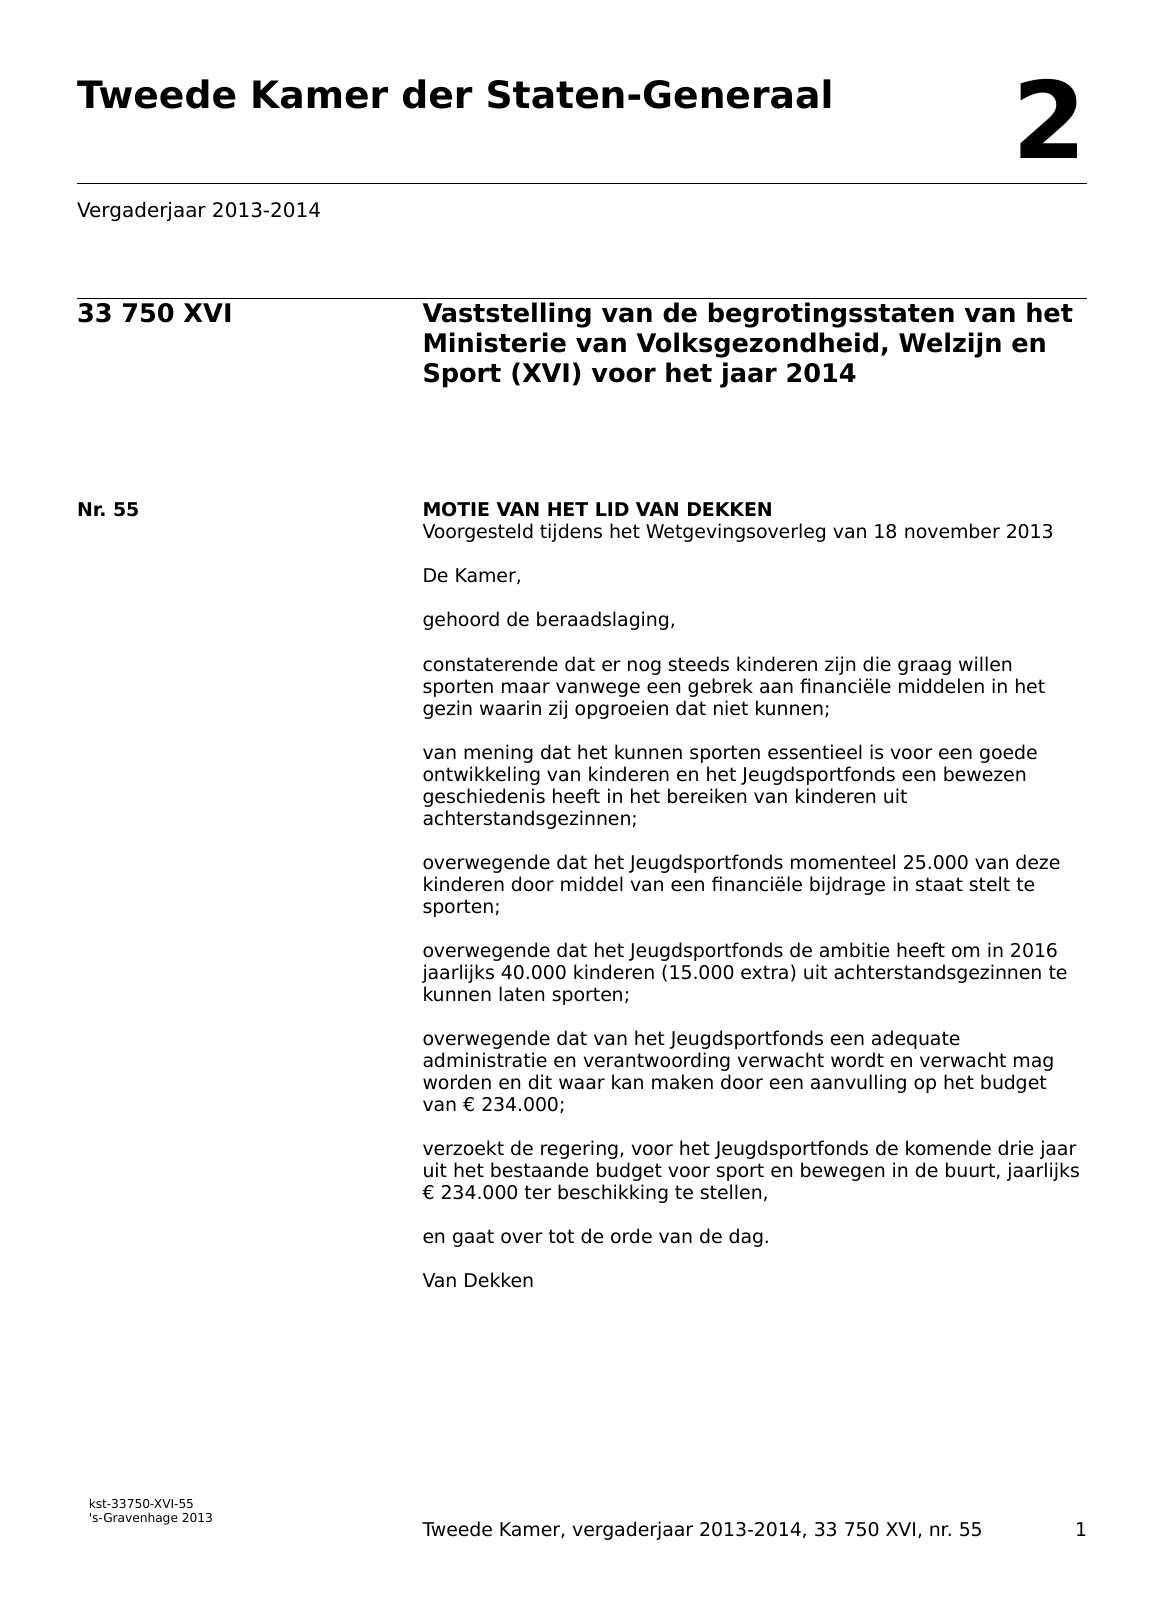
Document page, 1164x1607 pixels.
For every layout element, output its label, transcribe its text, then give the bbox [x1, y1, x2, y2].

subtitle Nr. 55 MOTIE VAN HET LID VAN DEKKEN [77, 499, 1087, 521]
text Van Dekken [422, 1270, 1087, 1292]
text overwegende dat van het Jeugdsportfonds een adequate administratie en verantwoording verwacht wordt en verwacht mag worden en dit waar kan maken door een aanvulling op het budget van € 234.000; [422, 1028, 1087, 1116]
text overwegende dat het Jeugdsportfonds de ambitie heeft om in 2016 jaarlijks 40.000 kinderen (15.000 extra) uit achterstandsgezinnen te kunnen laten sporten; [422, 940, 1087, 1006]
text van mening dat het kunnen sporten essentieel is voor een goede ontwikkeling van kinderen en het Jeugdsportfonds een bewezen geschiedenis heeft in het bereiken van kinderen uit achterstandsgezinnen; [422, 742, 1087, 829]
table_cell Vergaderjaar 2013-2014 [77, 184, 1087, 298]
text en gaat over tot de orde van de dag. [422, 1226, 1087, 1248]
subtitle 33 750 XVI Vaststelling van de begrotingsstaten van het Ministerie van Volksgezondheid, Welzijn en Sport (XVI) voor het jaar 2014 [77, 299, 1087, 388]
text Voorgesteld tijdens het Wetgevingsoverleg van 18 november 2013 [422, 521, 1087, 543]
table_header 2 [886, 59, 1087, 183]
text 's-Gravenhage 2013 [88, 1511, 323, 1525]
text overwegende dat het Jeugdsportfonds momenteel 25.000 van deze kinderen door middel van een financiële bijdrage in staat stelt te sporten; [422, 852, 1087, 918]
text constaterende dat er nog steeds kinderen zijn die graag willen sporten maar vanwege een gebrek aan financiële middelen in het gezin waarin zij opgroeien dat niet kunnen; [422, 653, 1087, 719]
table_header Tweede Kamer der Staten-Generaal [77, 59, 886, 183]
text gehoord de beraadslaging, [422, 609, 1087, 631]
text kst-33750-XVI-55 [88, 1497, 323, 1511]
text verzoekt de regering, voor het Jeugdsportfonds de komende drie jaar uit het bestaande budget voor sport en bewegen in de buurt, jaarlijks € 234.000 ter beschikking te stellen, [422, 1138, 1087, 1204]
text De Kamer, [422, 565, 1087, 587]
